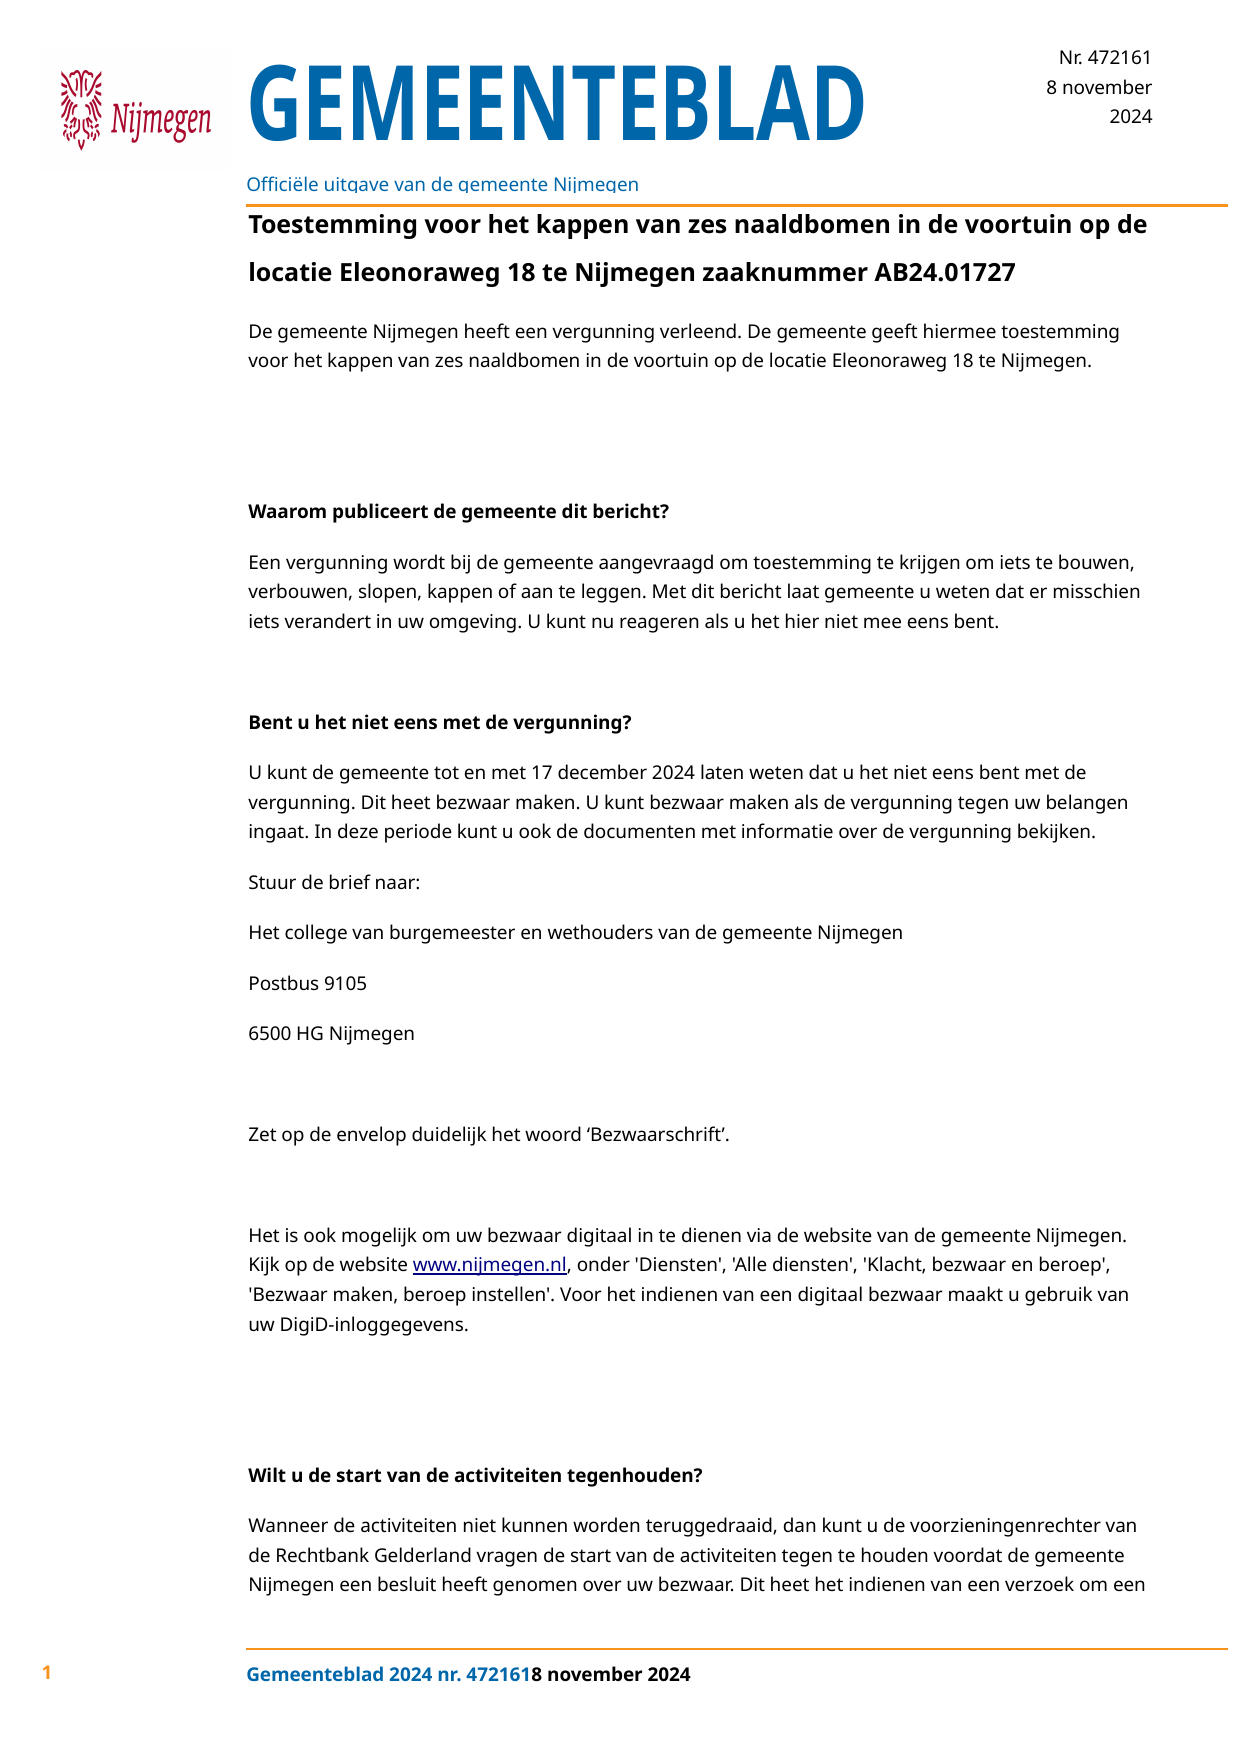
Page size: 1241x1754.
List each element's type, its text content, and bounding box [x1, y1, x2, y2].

text Waarom publiceert de gemeente dit bericht? [248, 499, 1152, 524]
text Wanneer de activiteiten niet kunnen worden teruggedraaid, dan kunt u de voorzieningenrechter van de Rechtbank Gelderland vragen de start van de activiteiten tegen te houden voordat de gemeente Nijmegen een besluit heeft genomen over uw bezwaar. Dit heet het indienen van een verzoek om een [248, 1512, 1152, 1597]
text 6500 HG Nijmegen [248, 1020, 1152, 1046]
text Stuur de brief naar: [248, 869, 1152, 895]
text Een vergunning wordt bij de gemeente aangevraagd om toestemming te krijgen om iets te bouwen, verbouwen, slopen, kappen of aan te leggen. Met dit bericht laat gemeente u weten dat er misschien iets verandert in uw omgeving. U kunt nu reageren als u het hier niet mee eens bent. [248, 549, 1152, 634]
text Het is ook mogelijk om uw bezwaar digitaal in te dienen via de website van de gemeente Nijmegen. Kijk op de website www.nijmegen.nl, onder 'Diensten', 'Alle diensten', 'Klacht, bezwaar en beroep', 'Bezwaar maken, beroep instellen'. Voor het indienen van een digitaal bezwaar maakt u gebruik van uw DigiD-inloggegevens. [248, 1222, 1152, 1337]
text Het college van burgemeester en wethouders van de gemeente Nijmegen [248, 919, 1152, 945]
text Toestemming voor het kappen van zes naaldbomen in de voortuin op de locatie Eleonoraweg 18 te Nijmegen zaaknummer AB24.01727 [248, 207, 1152, 288]
text Zet op de envelop duidelijk het woord ‘Bezwaarschrift’. [248, 1121, 1152, 1147]
text Postbus 9105 [248, 970, 1152, 996]
text U kunt de gemeente tot en met 17 december 2024 laten weten dat u het niet eens bent met de vergunning. Dit heet bezwaar maken. U kunt bezwaar maken als de vergunning tegen uw belangen ingaat. In deze periode kunt u ook de documenten met informatie over de vergunning bekijken. [248, 759, 1152, 844]
text Bent u het niet eens met de vergunning? [248, 709, 1152, 735]
text Wilt u de start van de activiteiten tegenhouden? [248, 1462, 1152, 1488]
picture [41, 47, 231, 172]
text De gemeente Nijmegen heeft een vergunning verleend. De gemeente geeft hiermee toestemming voor het kappen van zes naaldbomen in de voortuin op de locatie Eleonoraweg 18 te Nijmegen. [248, 318, 1152, 373]
